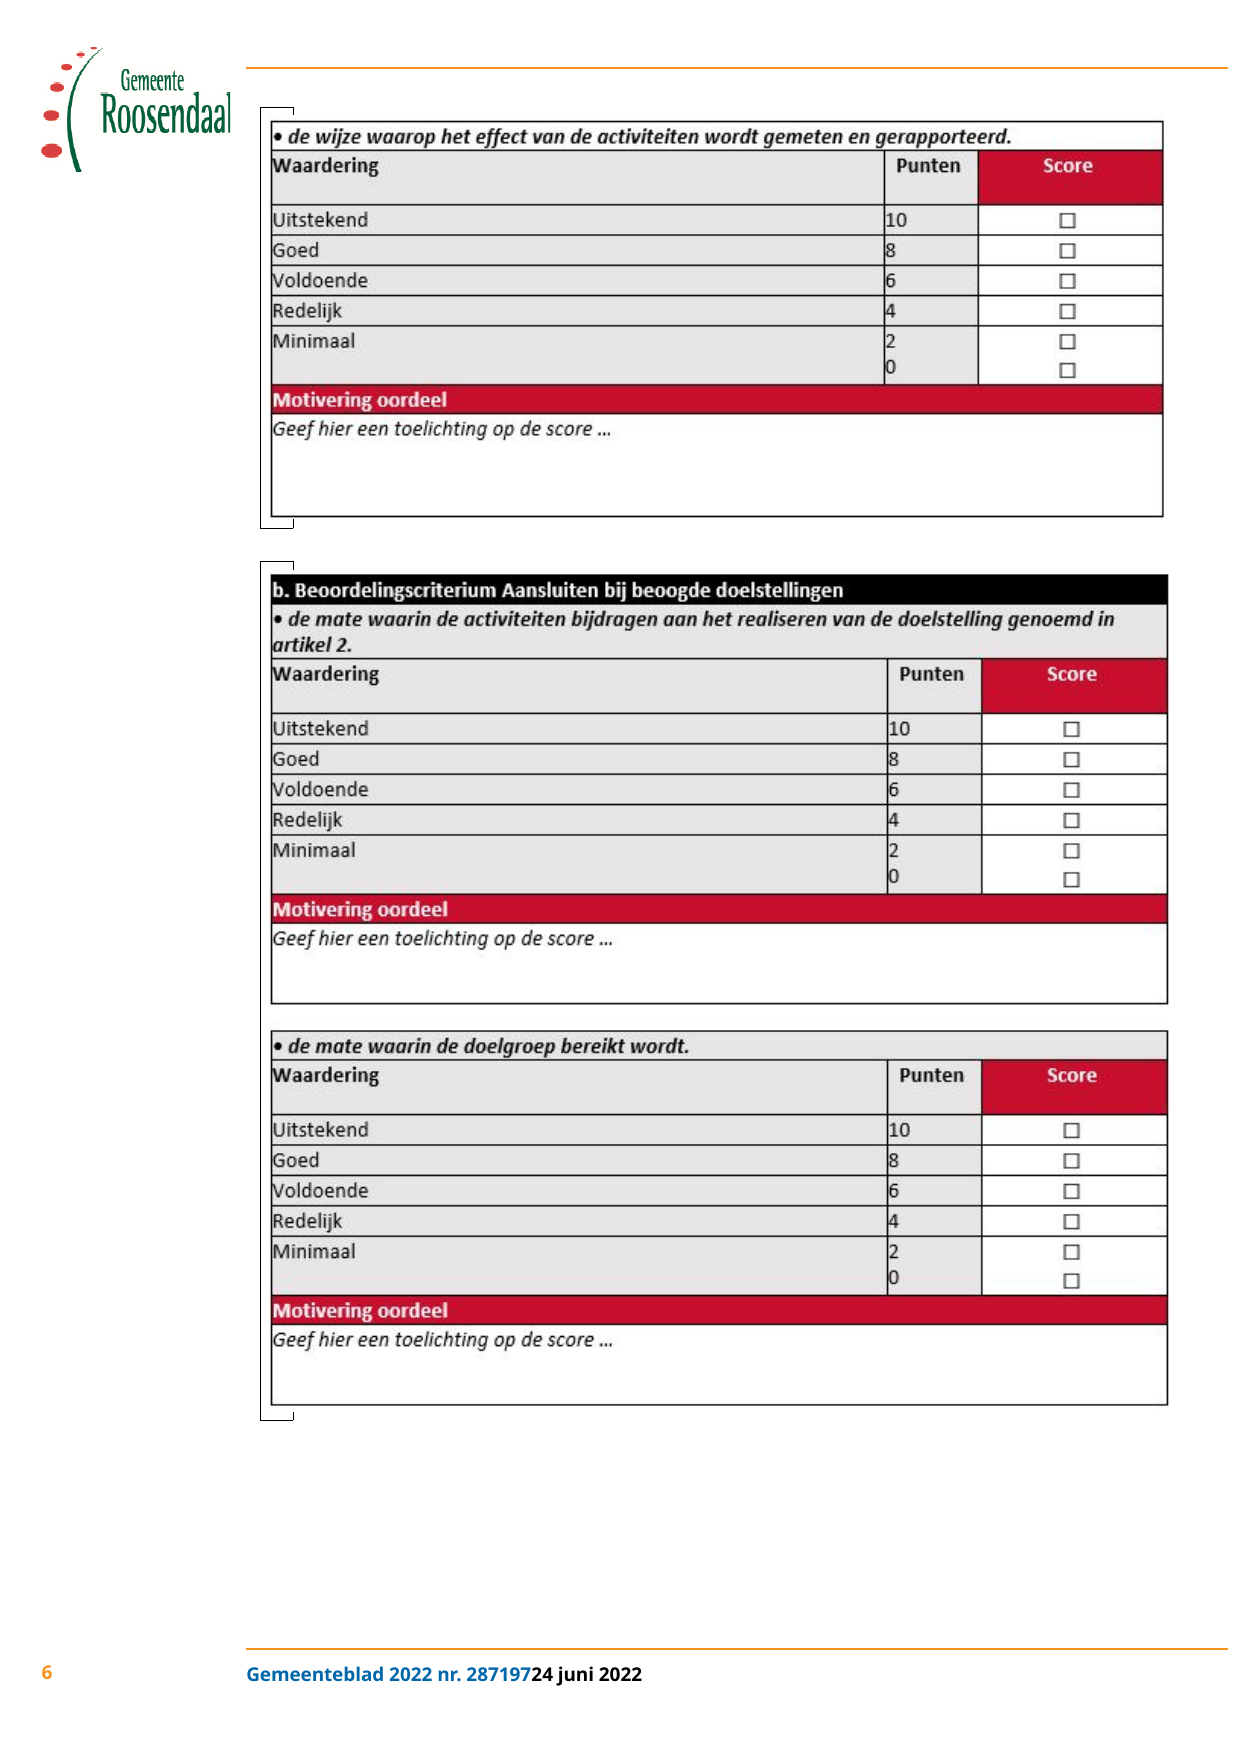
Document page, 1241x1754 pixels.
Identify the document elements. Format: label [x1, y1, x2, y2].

picture [268, 115, 1173, 519]
picture [268, 570, 1173, 1412]
picture [41, 47, 231, 172]
